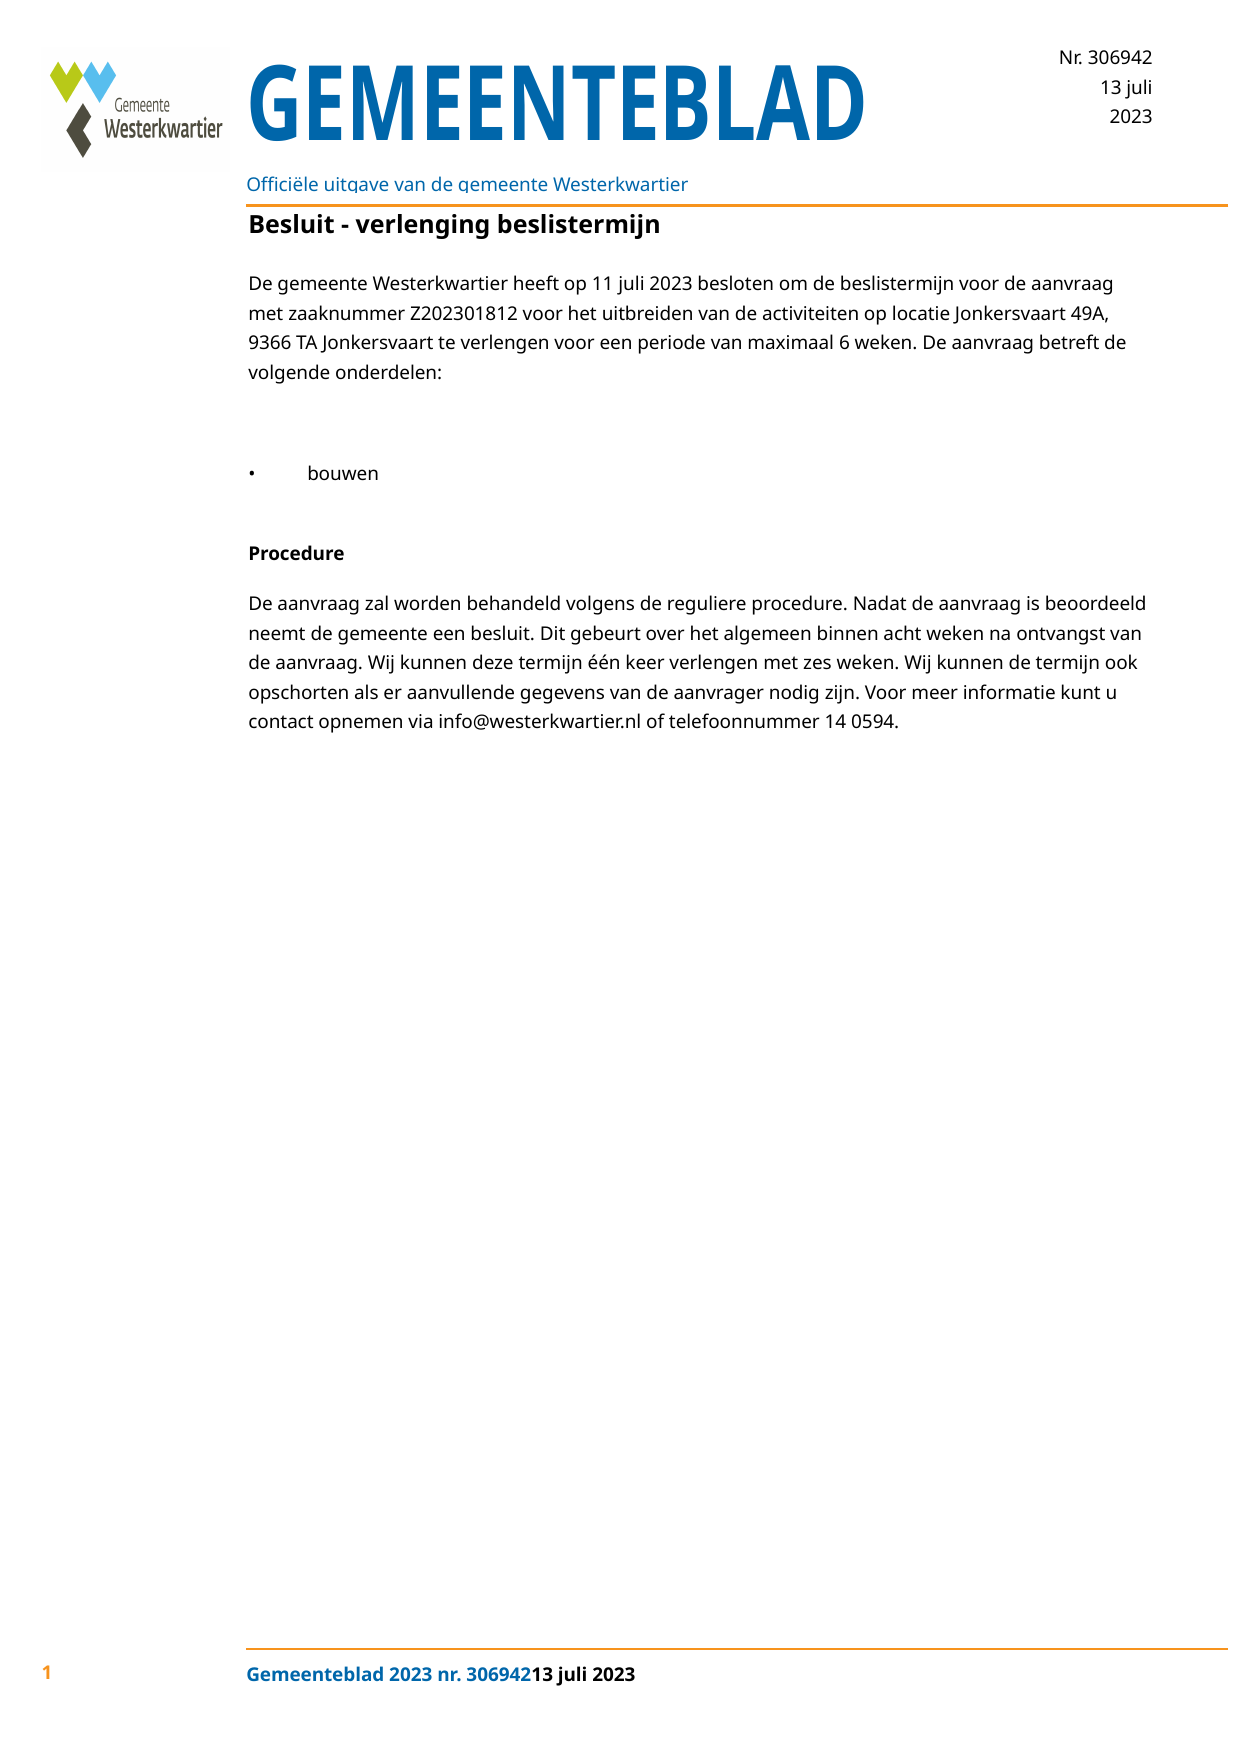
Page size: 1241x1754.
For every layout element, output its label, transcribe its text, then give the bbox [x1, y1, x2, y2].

text Besluit - verlenging beslistermijn [248, 207, 1152, 241]
list bouwen [248, 460, 1152, 486]
text De gemeente Westerkwartier heeft op 11 juli 2023 besloten om de beslistermijn voor de aanvraag met zaaknummer Z202301812 voor het uitbreiden van de activiteiten op locatie Jonkersvaart 49A, 9366 TA Jonkersvaart te verlengen voor een periode van maximaal 6 weken. De aanvraag betreft de volgende onderdelen: [248, 270, 1152, 385]
picture [41, 47, 231, 172]
text Procedure [248, 540, 1152, 566]
text De aanvraag zal worden behandeld volgens de reguliere procedure. Nadat de aanvraag is beoordeeld neemt de gemeente een besluit. Dit gebeurt over het algemeen binnen acht weken na ontvangst van de aanvraag. Wij kunnen deze termijn één keer verlengen met zes weken. Wij kunnen de termijn ook opschorten als er aanvullende gegevens van de aanvrager nodig zijn. Voor meer informatie kunt u contact opnemen via info@westerkwartier.nl of telefoonnummer 14 0594. [248, 590, 1152, 734]
